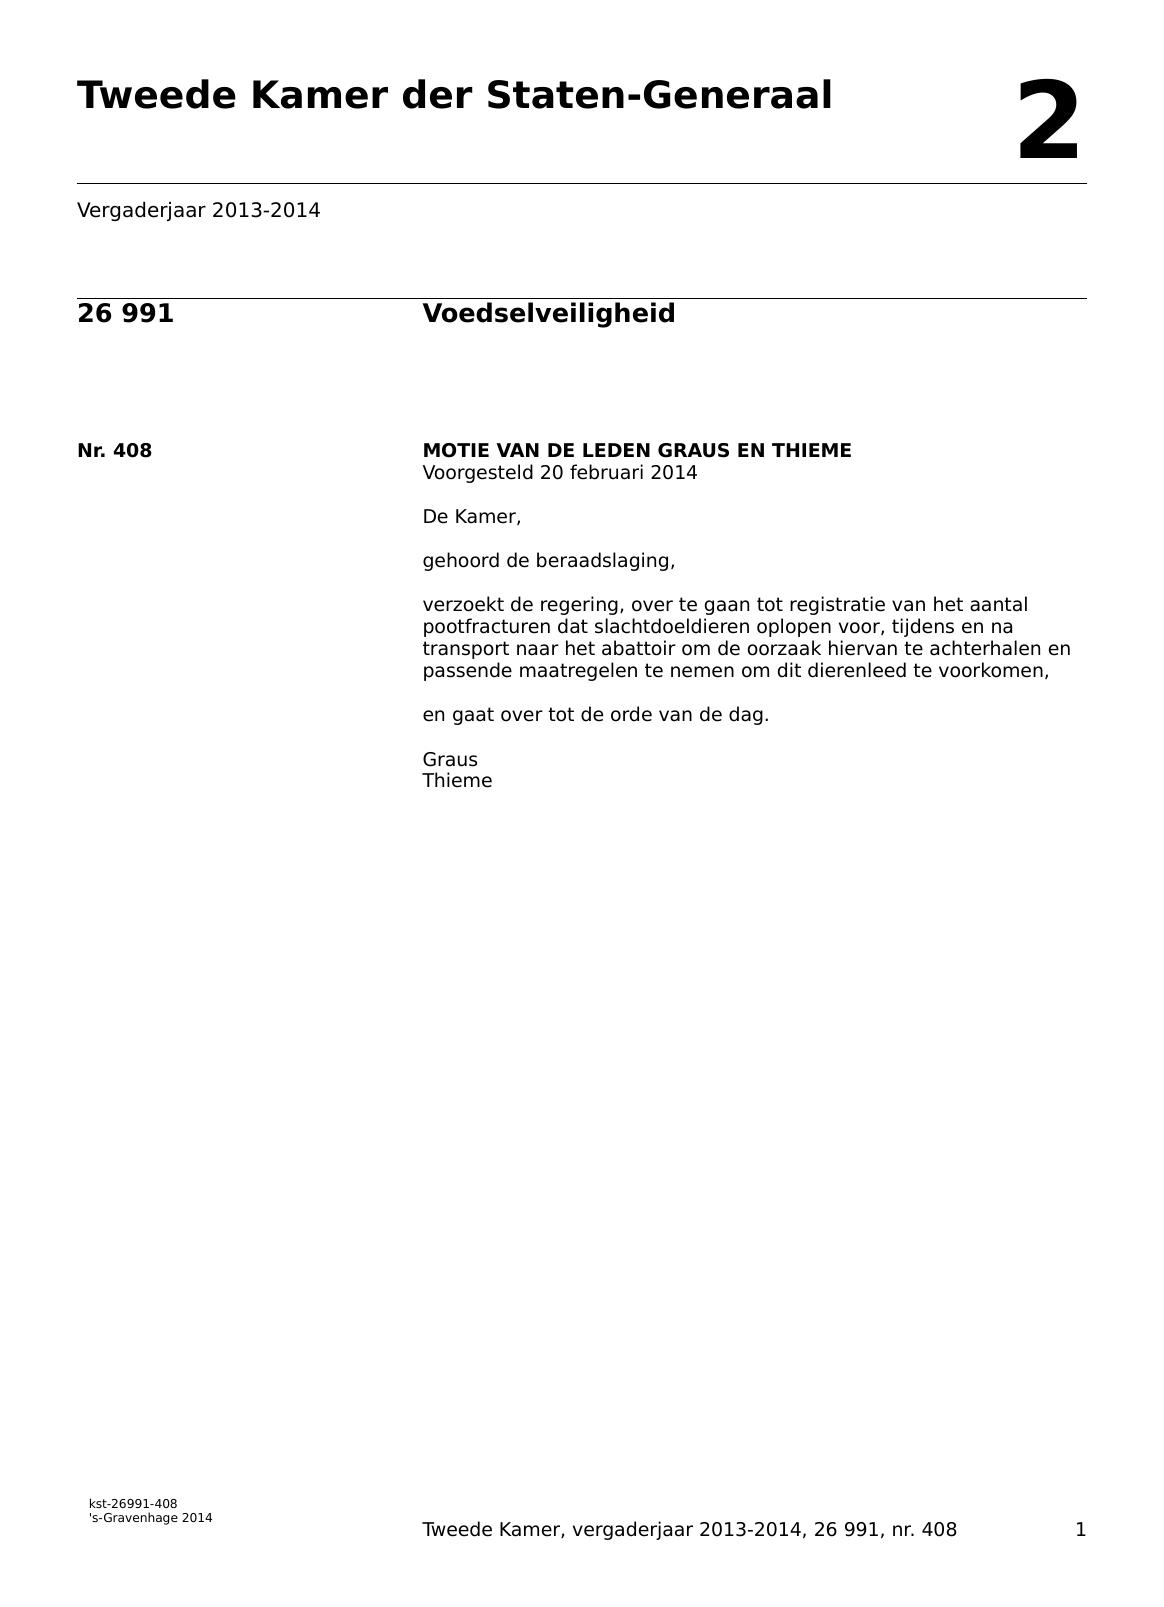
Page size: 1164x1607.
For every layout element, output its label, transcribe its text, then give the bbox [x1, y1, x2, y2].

text Voorgesteld 20 februari 2014 [422, 462, 1087, 484]
table_cell Vergaderjaar 2013-2014 [77, 184, 1087, 298]
text Thieme [422, 770, 1087, 792]
subtitle Nr. 408 MOTIE VAN DE LEDEN GRAUS EN THIEME [77, 440, 1087, 462]
text en gaat over tot de orde van de dag. [422, 704, 1087, 726]
table_header Tweede Kamer der Staten-Generaal [77, 59, 886, 183]
text Graus [422, 748, 1087, 770]
text De Kamer, [422, 506, 1087, 528]
text kst-26991-408 [88, 1497, 323, 1511]
text 's-Gravenhage 2014 [88, 1511, 323, 1525]
subtitle 26 991 Voedselveiligheid [77, 299, 1087, 329]
table_header 2 [886, 59, 1087, 183]
text verzoekt de regering, over te gaan tot registratie van het aantal pootfracturen dat slachtdoeldieren oplopen voor, tijdens en na transport naar het abattoir om de oorzaak hiervan te achterhalen en passende maatregelen te nemen om dit dierenleed te voorkomen, [422, 594, 1087, 682]
text gehoord de beraadslaging, [422, 550, 1087, 572]
